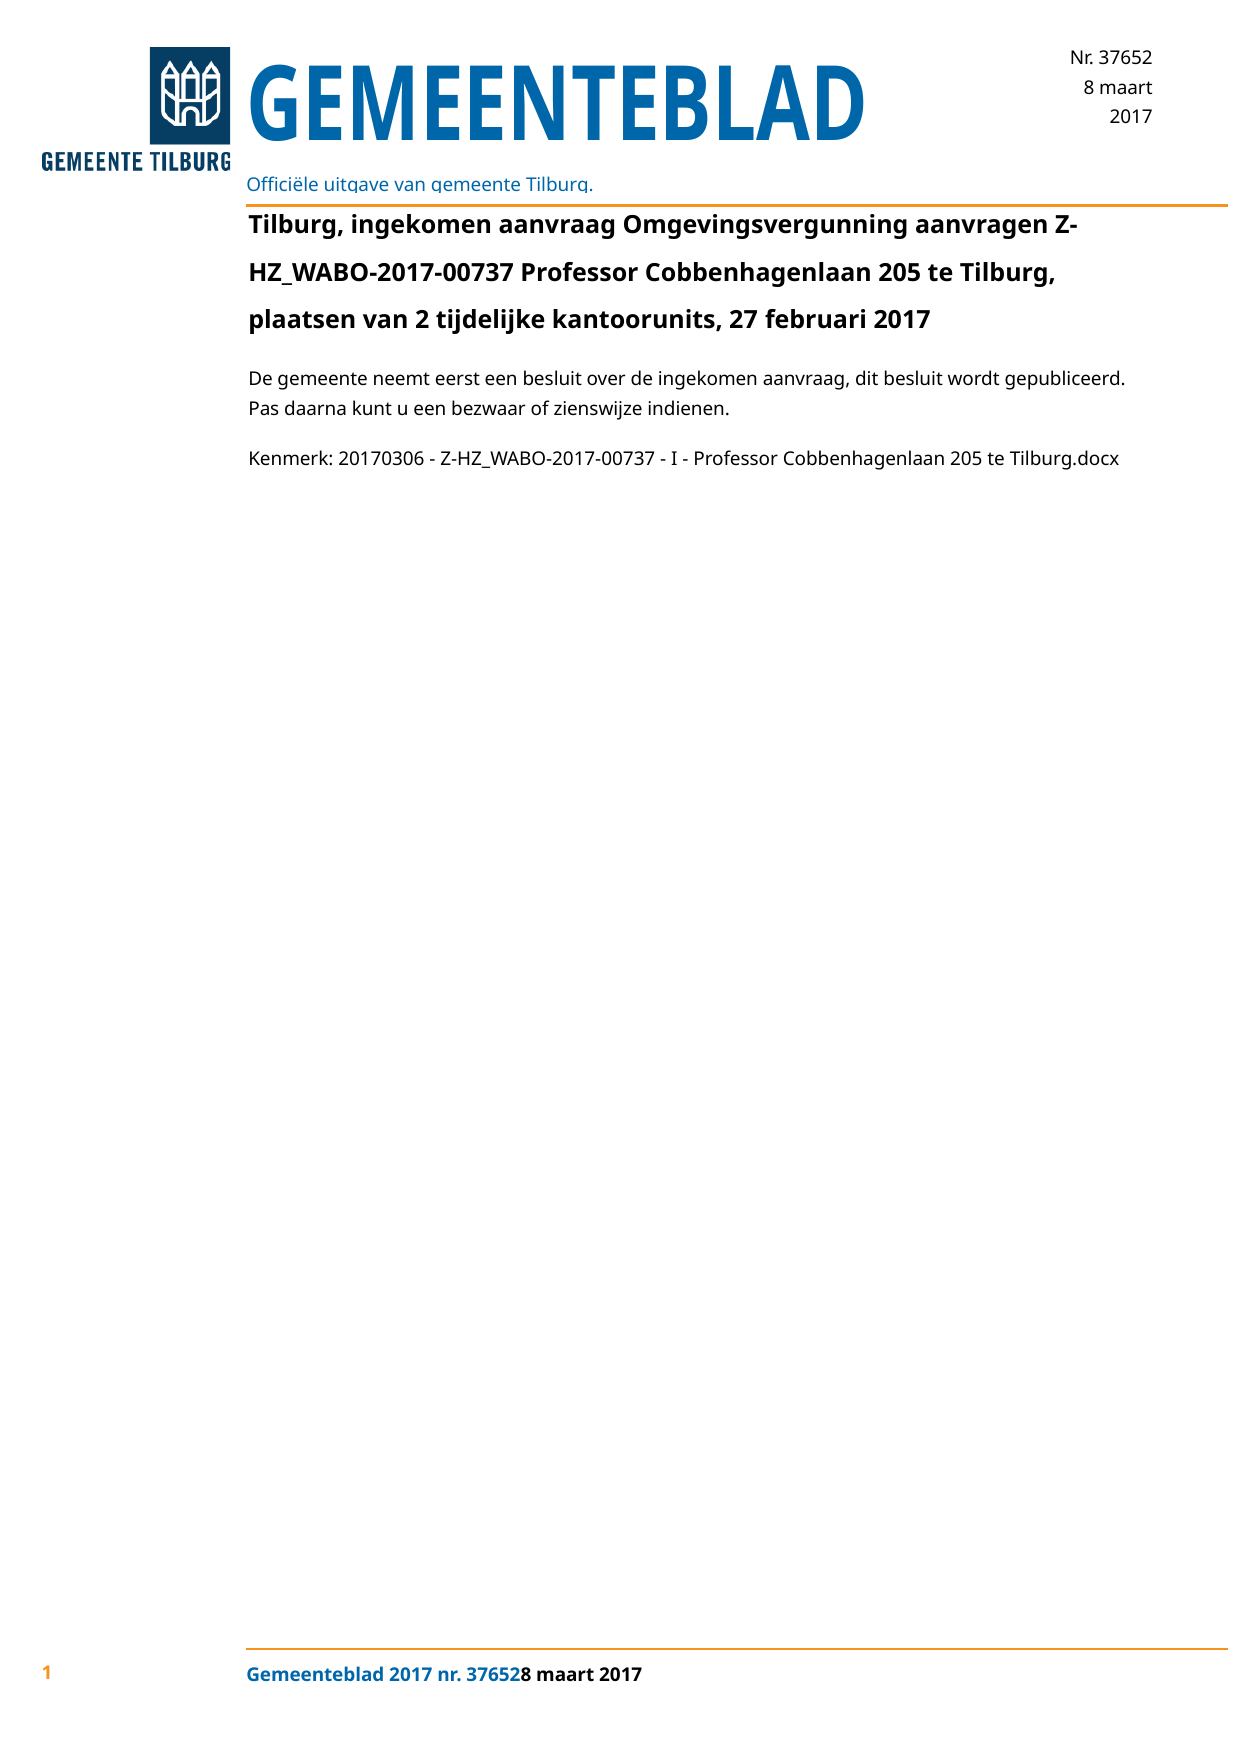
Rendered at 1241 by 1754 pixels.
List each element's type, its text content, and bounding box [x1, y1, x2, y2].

text Kenmerk: 20170306 - Z-HZ_WABO-2017-00737 - I - Professor Cobbenhagenlaan 205 te Tilburg.docx [248, 446, 1152, 471]
text De gemeente neemt eerst een besluit over de ingekomen aanvraag, dit besluit wordt gepubliceerd. Pas daarna kunt u een bezwaar of zienswijze indienen. [248, 366, 1152, 421]
text Tilburg, ingekomen aanvraag Omgevingsvergunning aanvragen Z-HZ_WABO-2017-00737 Professor Cobbenhagenlaan 205 te Tilburg, plaatsen van 2 tijdelijke kantoorunits, 27 februari 2017 [248, 207, 1152, 336]
picture [41, 47, 231, 172]
